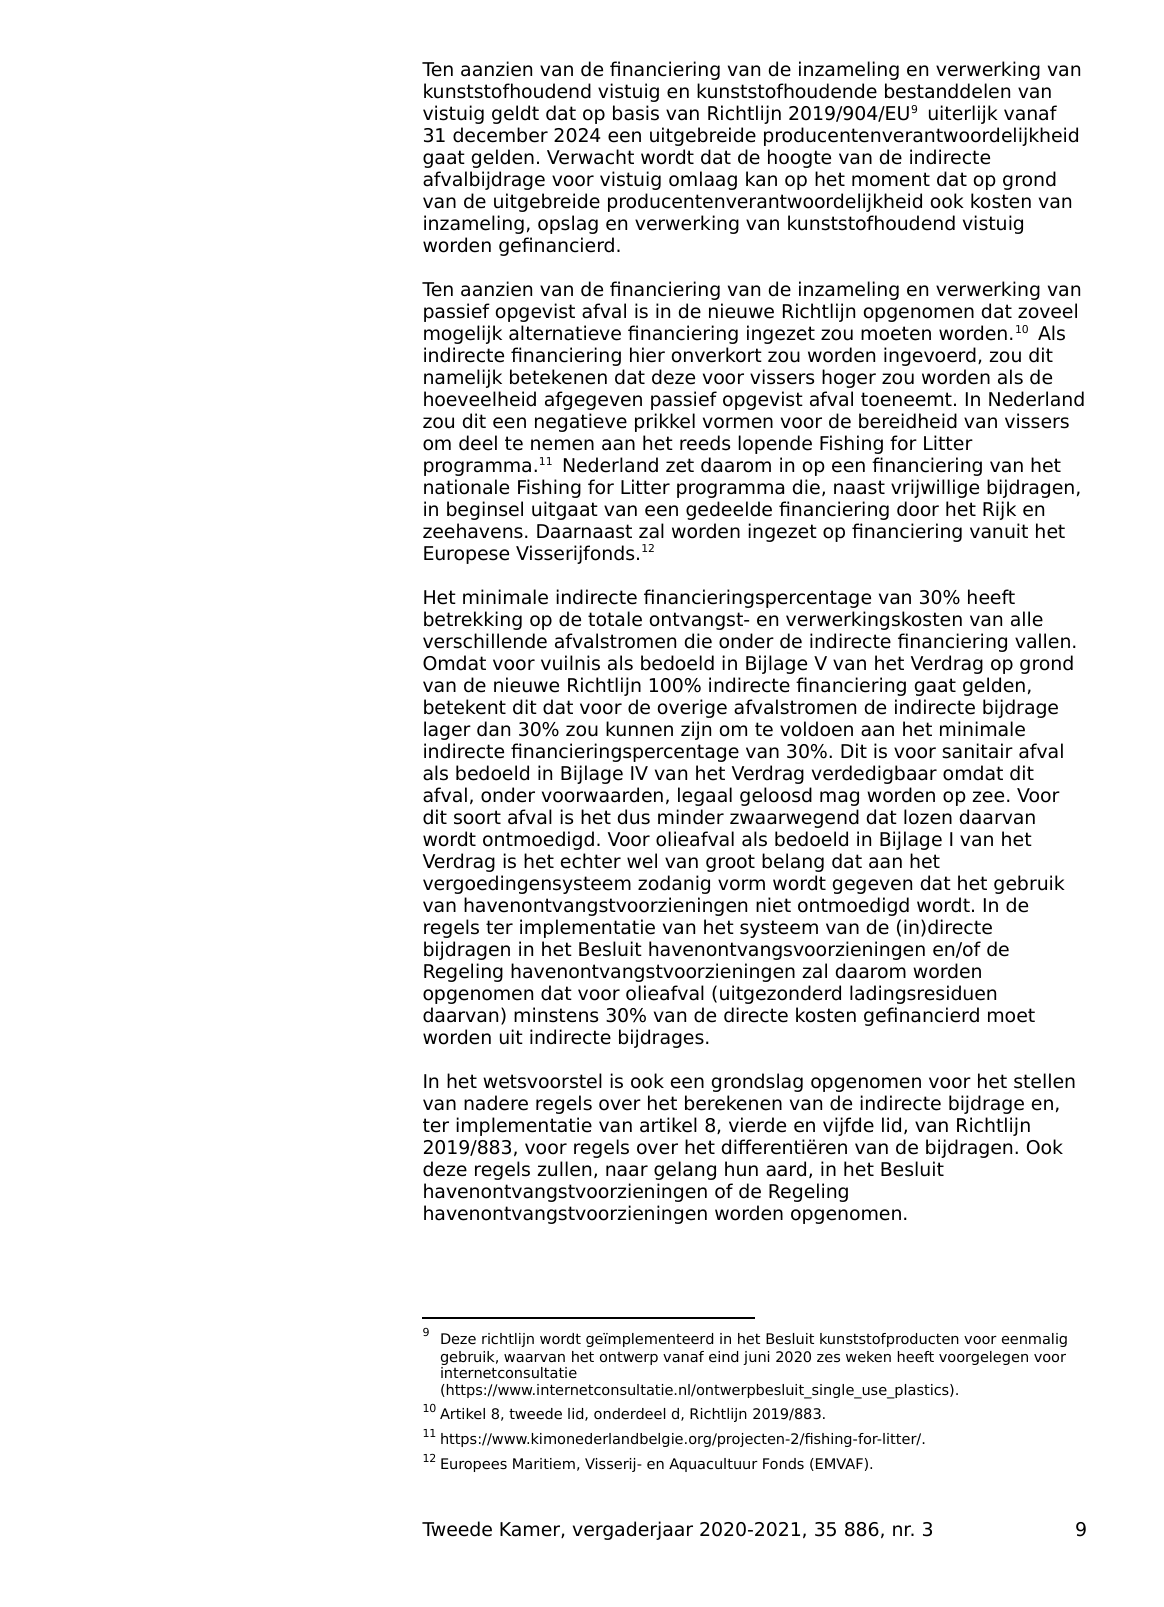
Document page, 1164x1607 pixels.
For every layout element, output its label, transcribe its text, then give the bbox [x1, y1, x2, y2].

text Europees Maritiem, Visserij- en Aquacultuur Fonds (EMVAF). [422, 1452, 1087, 1474]
text https://www.kimonederlandbelgie.org/projecten-2/fishing-for-litter/. [422, 1427, 1087, 1449]
text Deze richtlijn wordt geïmplementeerd in het Besluit kunststofproducten voor eenmalig gebruik, waarvan het ontwerp vanaf eind juni 2020 zes weken heeft voorgelegen voor internetconsultatie (https://www.internetconsultatie.nl/ontwerpbesluit_single_use_plastics). [422, 1327, 1087, 1399]
text Het minimale indirecte financieringspercentage van 30% heeft betrekking op de totale ontvangst- en verwerkingskosten van alle verschillende afvalstromen die onder de indirecte financiering vallen. Omdat voor vuilnis als bedoeld in Bijlage V van het Verdrag op grond van de nieuwe Richtlijn 100% indirecte financiering gaat gelden, betekent dit dat voor de overige afvalstromen de indirecte bijdrage lager dan 30% zou kunnen zijn om te voldoen aan het minimale indirecte financieringspercentage van 30%. Dit is voor sanitair afval als bedoeld in Bijlage IV van het Verdrag verdedigbaar omdat dit afval, onder voorwaarden, legaal geloosd mag worden op zee. Voor dit soort afval is het dus minder zwaarwegend dat lozen daarvan wordt ontmoedigd. Voor olieafval als bedoeld in Bijlage I van het Verdrag is het echter wel van groot belang dat aan het vergoedingensysteem zodanig vorm wordt gegeven dat het gebruik van havenontvangstvoorzieningen niet ontmoedigd wordt. In de regels ter implementatie van het systeem van de (in)directe bijdragen in het Besluit havenontvangsvoorzieningen en/of de Regeling havenontvangstvoorzieningen zal daarom worden opgenomen dat voor olieafval (uitgezonderd ladingsresiduen daarvan) minstens 30% van de directe kosten gefinancierd moet worden uit indirecte bijdrages. [422, 587, 1087, 1048]
text Ten aanzien van de financiering van de inzameling en verwerking van kunststofhoudend vistuig en kunststofhoudende bestanddelen van vistuig geldt dat op basis van Richtlijn 2019/904/EU uiterlijk vanaf 31 december 2024 een uitgebreide producentenverantwoordelijkheid gaat gelden. Verwacht wordt dat de hoogte van de indirecte afvalbijdrage voor vistuig omlaag kan op het moment dat op grond van de uitgebreide producentenverantwoordelijkheid ook kosten van inzameling, opslag en verwerking van kunststofhoudend vistuig worden gefinancierd. [422, 59, 1087, 257]
text Ten aanzien van de financiering van de inzameling en verwerking van passief opgevist afval is in de nieuwe Richtlijn opgenomen dat zoveel mogelijk alternatieve financiering ingezet zou moeten worden. Als indirecte financiering hier onverkort zou worden ingevoerd, zou dit namelijk betekenen dat deze voor vissers hoger zou worden als de hoeveelheid afgegeven passief opgevist afval toeneemt. In Nederland zou dit een negatieve prikkel vormen voor de bereidheid van vissers om deel te nemen aan het reeds lopende Fishing for Litter programma. Nederland zet daarom in op een financiering van het nationale Fishing for Litter programma die, naast vrijwillige bijdragen, in beginsel uitgaat van een gedeelde financiering door het Rijk en zeehavens. Daarnaast zal worden ingezet op financiering vanuit het Europese Visserijfonds. [422, 279, 1087, 565]
text Artikel 8, tweede lid, onderdeel d, Richtlijn 2019/883. [422, 1402, 1087, 1424]
text In het wetsvoorstel is ook een grondslag opgenomen voor het stellen van nadere regels over het berekenen van de indirecte bijdrage en, ter implementatie van artikel 8, vierde en vijfde lid, van Richtlijn 2019/883, voor regels over het differentiëren van de bijdragen. Ook deze regels zullen, naar gelang hun aard, in het Besluit havenontvangstvoorzieningen of de Regeling havenontvangstvoorzieningen worden opgenomen. [422, 1071, 1087, 1224]
